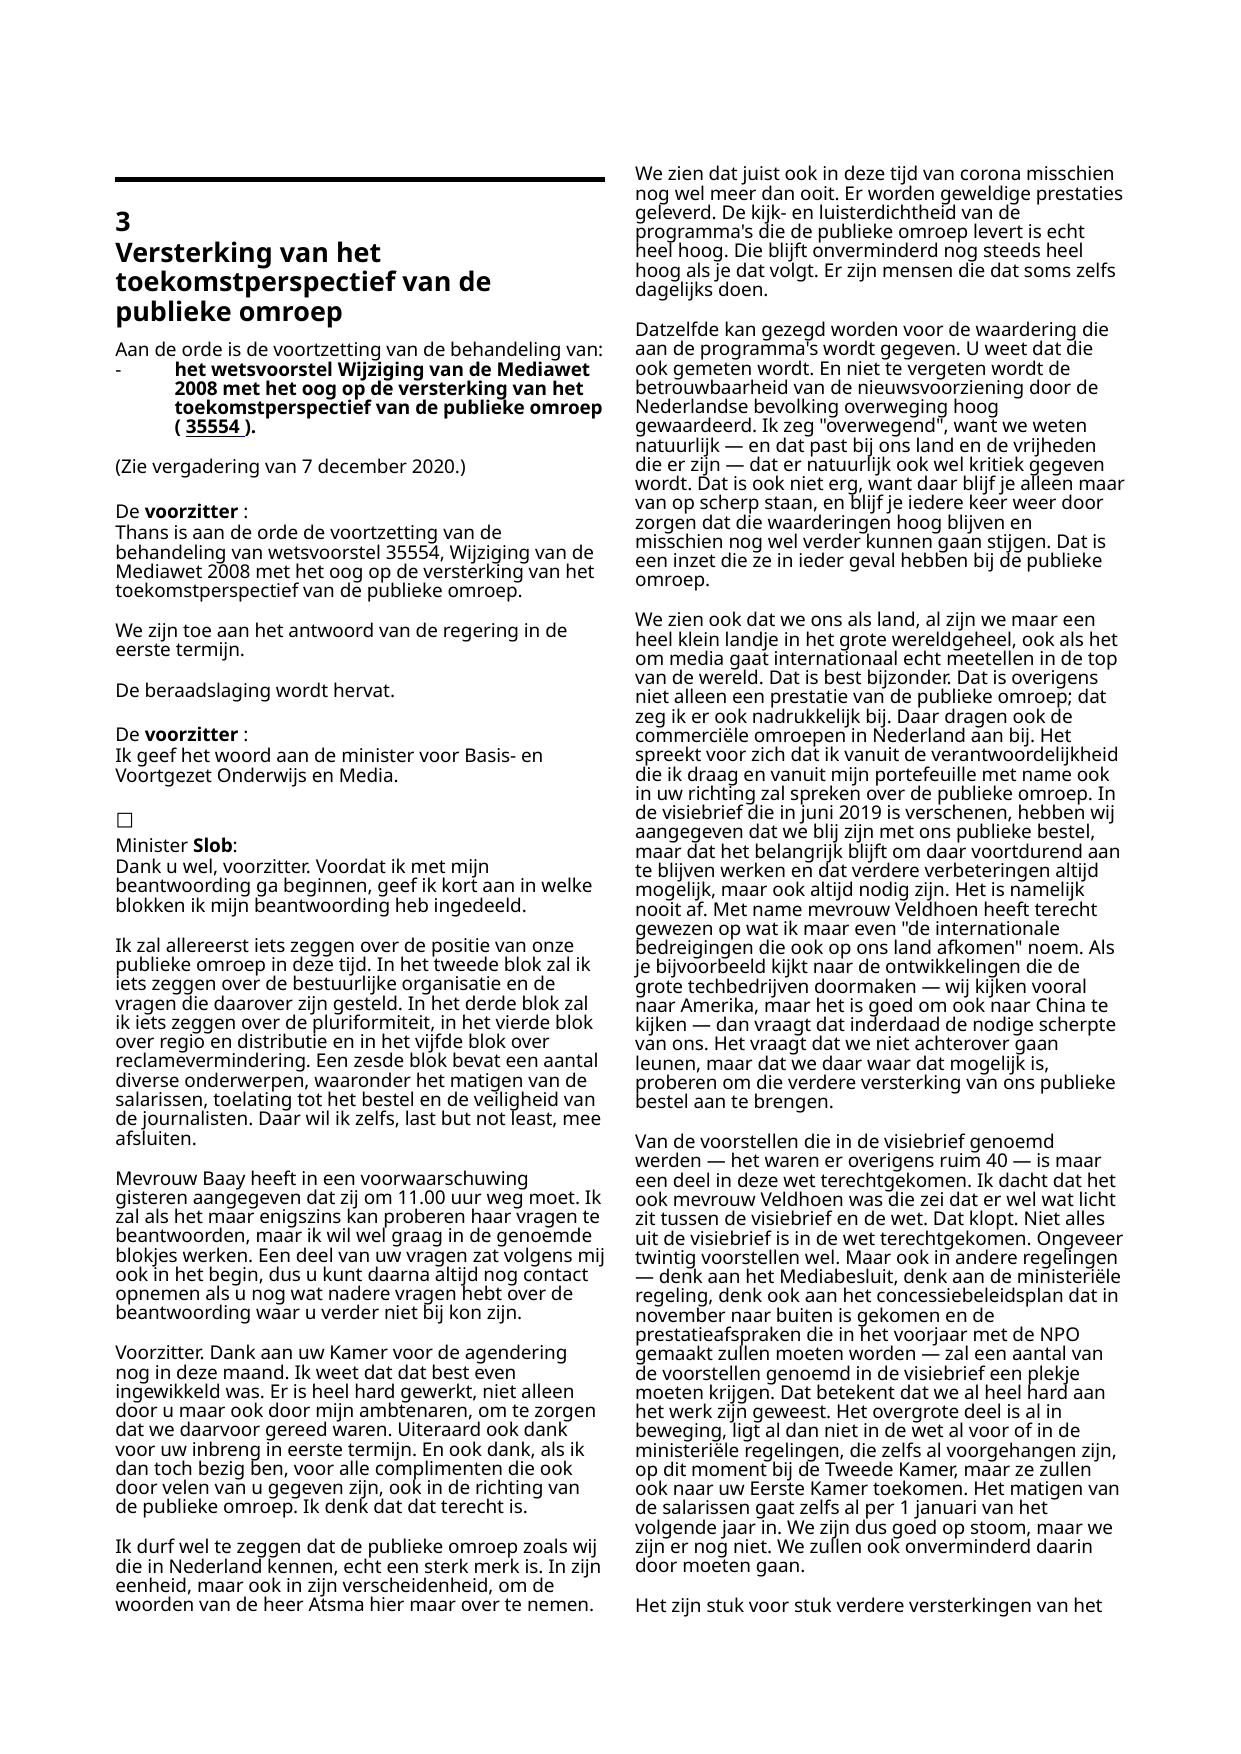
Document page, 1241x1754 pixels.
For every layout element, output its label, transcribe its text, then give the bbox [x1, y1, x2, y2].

text Mevrouw Baay heeft in een voorwaarschuwing gisteren aangegeven dat zij om 11.00 uur weg moet. Ik zal als het maar enigszins kan proberen haar vragen te beantwoorden, maar ik wil wel graag in de genoemde blokjes werken. Een deel van uw vragen zat volgens mij ook in het begin, dus u kunt daarna altijd nog contact opnemen als u nog wat nadere vragen hebt over de beantwoording waar u verder niet bij kon zijn. [115, 1169, 605, 1324]
text Het zijn stuk voor stuk verdere versterkingen van het [635, 1597, 1125, 1616]
text Versterking van het toekomstperspectief van de publieke omroep [115, 239, 605, 341]
text Voorzitter. Dank aan uw Kamer voor de agendering nog in deze maand. Ik weet dat dat best even ingewikkeld was. Er is heel hard gewerkt, niet alleen door u maar ook door mijn ambtenaren, om te zorgen dat we daarvoor gereed waren. Uiteraard ook dank voor uw inbreng in eerste termijn. En ook dank, als ik dan toch bezig ben, voor alle complimenten die ook door velen van u gegeven zijn, ook in de richting van de publieke omroep. Ik denk dat dat terecht is. [115, 1344, 605, 1518]
text We zien ook dat we ons als land, al zijn we maar een heel klein landje in het grote wereldgeheel, ook als het om media gaat internationaal echt meetellen in de top van de wereld. Dat is best bijzonder. Dat is overigens niet alleen een prestatie van de publieke omroep; dat zeg ik er ook nadrukkelijk bij. Daar dragen ook de commerciële omroepen in Nederland aan bij. Het spreekt voor zich dat ik vanuit de verantwoordelijkheid die ik draag en vanuit mijn portefeuille met name ook in uw richting zal spreken over de publieke omroep. In de visiebrief die in juni 2019 is verschenen, hebben wij aangegeven dat we blij zijn met ons publieke bestel, maar dat het belangrijk blijft om daar voortdurend aan te blijven werken en dat verdere verbeteringen altijd mogelijk, maar ook altijd nodig zijn. Het is namelijk nooit af. Met name mevrouw Veldhoen heeft terecht gewezen op wat ik maar even "de internationale bedreigingen die ook op ons land afkomen" noem. Als je bijvoorbeeld kijkt naar de ontwikkelingen die de grote techbedrijven doormaken — wij kijken vooral naar Amerika, maar het is goed om ook naar China te kijken — dan vraagt dat inderdaad de nodige scherpte van ons. Het vraagt dat we niet achterover gaan leunen, maar dat we daar waar dat mogelijk is, proberen om die verdere versterking van ons publieke bestel aan te brengen. [635, 611, 1125, 1112]
text Van de voorstellen die in de visiebrief genoemd werden — het waren er overigens ruim 40 — is maar een deel in deze wet terechtgekomen. Ik dacht dat het ook mevrouw Veldhoen was die zei dat er wel wat licht zit tussen de visiebrief en de wet. Dat klopt. Niet alles uit de visiebrief is in de wet terechtgekomen. Ongeveer twintig voorstellen wel. Maar ook in andere regelingen — denk aan het Mediabesluit, denk aan de ministeriële regeling, denk ook aan het concessiebeleidsplan dat in november naar buiten is gekomen en de prestatieafspraken die in het voorjaar met de NPO gemaakt zullen moeten worden — zal een aantal van de voorstellen genoemd in de visiebrief een plekje moeten krijgen. Dat betekent dat we al heel hard aan het werk zijn geweest. Het overgrote deel is al in beweging, ligt al dan niet in de wet al voor of in de ministeriële regelingen, die zelfs al voorgehangen zijn, op dit moment bij de Tweede Kamer, maar ze zullen ook naar uw Eerste Kamer toekomen. Het matigen van de salarissen gaat zelfs al per 1 januari van het volgende jaar in. We zijn dus goed op stoom, maar we zijn er nog niet. We zullen ook onverminderd daarin door moeten gaan. [635, 1133, 1125, 1576]
list het wetsvoorstel Wijziging van de Mediawet 2008 met het oog op de versterking van het toekomstperspectief van de publieke omroep ( 35554 ). [115, 361, 605, 438]
text We zien dat juist ook in deze tijd van corona misschien nog wel meer dan ooit. Er worden geweldige prestaties geleverd. De kijk- en luisterdichtheid van de programma's die de publieke omroep levert is echt heel hoog. Die blijft onverminderd nog steeds heel hoog als je dat volgt. Er zijn mensen die dat soms zelfs dagelijks doen. [635, 165, 1125, 300]
text (Zie vergadering van 7 december 2020.) [115, 458, 605, 478]
text De voorzitter : [115, 499, 605, 524]
text 3 [115, 203, 605, 239]
text Thans is aan de orde de voortzetting van de behandeling van wetsvoorstel 35554, Wijziging van de Mediawet 2008 met het oog op de versterking van het toekomstperspectief van de publieke omroep. [115, 524, 605, 601]
text Ik durf wel te zeggen dat de publieke omroep zoals wij die in Nederland kennen, echt een sterk merk is. In zijn eenheid, maar ook in zijn verscheidenheid, om de woorden van de heer Atsma hier maar over te nemen. [115, 1538, 605, 1616]
text De voorzitter : [115, 722, 605, 747]
text Ik geef het woord aan de minister voor Basis- en Voortgezet Onderwijs en Media. [115, 747, 605, 786]
text Aan de orde is de voortzetting van de behandeling van: [115, 341, 605, 361]
text Ik zal allereerst iets zeggen over de positie van onze publieke omroep in deze tijd. In het tweede blok zal ik iets zeggen over de bestuurlijke organisatie en de vragen die daarover zijn gesteld. In het derde blok zal ik iets zeggen over de pluriformiteit, in het vierde blok over regio en distributie en in het vijfde blok over reclamevermindering. Een zesde blok bevat een aantal diverse onderwerpen, waaronder het matigen van de salarissen, toelating tot het bestel en de veiligheid van de journalisten. Daar wil ik zelfs, last but not least, mee afsluiten. [115, 937, 605, 1149]
text Minister Slob: [115, 832, 605, 858]
text We zijn toe aan het antwoord van de regering in de eerste termijn. [115, 622, 605, 661]
text ⬜ [115, 807, 605, 832]
text De beraadslaging wordt hervat. [115, 682, 605, 701]
text Datzelfde kan gezegd worden voor de waardering die aan de programma's wordt gegeven. U weet dat die ook gemeten wordt. En niet te vergeten wordt de betrouwbaarheid van de nieuwsvoorziening door de Nederlandse bevolking overweging hoog gewaardeerd. Ik zeg "overwegend", want we weten natuurlijk — en dat past bij ons land en de vrijheden die er zijn — dat er natuurlijk ook wel kritiek gegeven wordt. Dat is ook niet erg, want daar blijf je alleen maar van op scherp staan, en blijf je iedere keer weer door zorgen dat die waarderingen hoog blijven en misschien nog wel verder kunnen gaan stijgen. Dat is een inzet die ze in ieder geval hebben bij de publieke omroep. [635, 321, 1125, 591]
text Dank u wel, voorzitter. Voordat ik met mijn beantwoording ga beginnen, geef ik kort aan in welke blokken ik mijn beantwoording heb ingedeeld. [115, 858, 605, 916]
